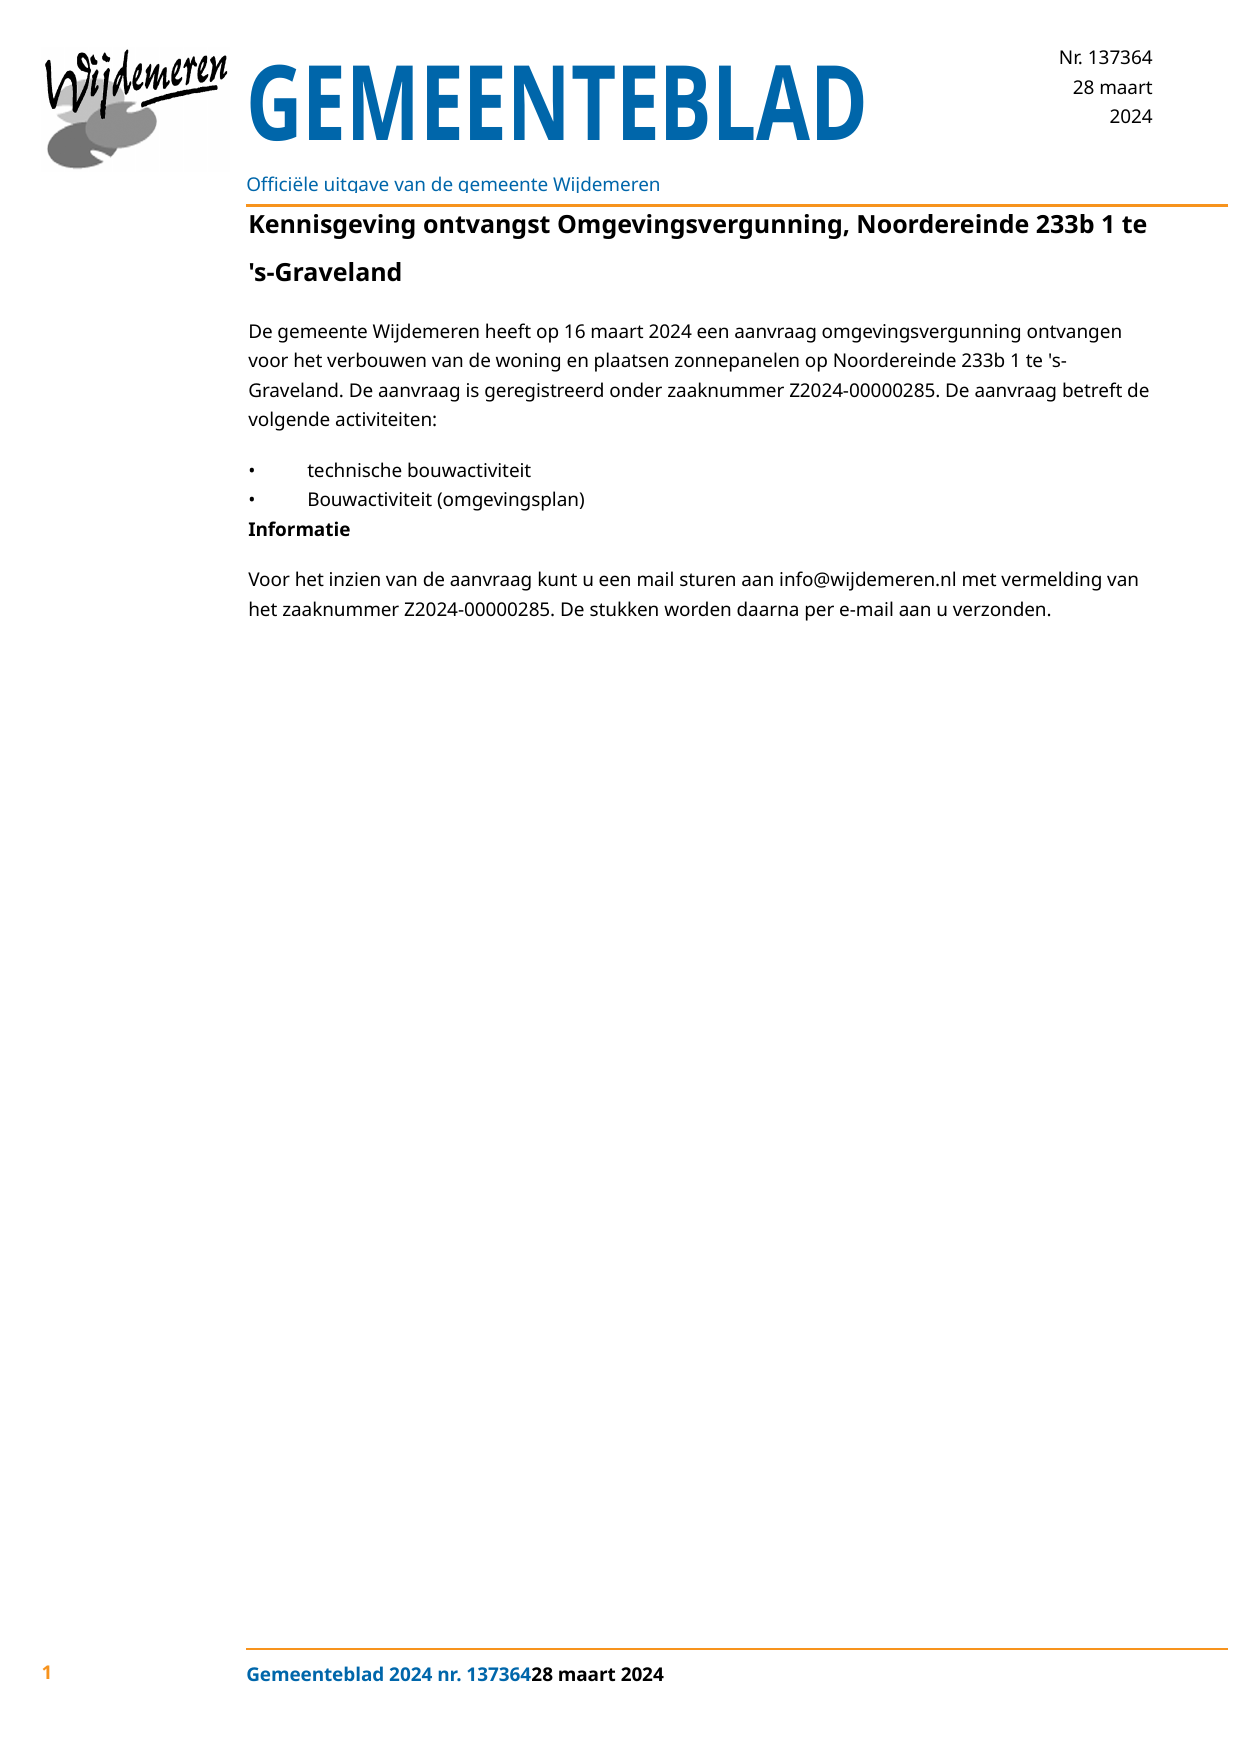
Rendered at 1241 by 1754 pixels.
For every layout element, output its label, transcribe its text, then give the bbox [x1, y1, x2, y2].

text Informatie [248, 516, 1152, 542]
text Voor het inzien van de aanvraag kunt u een mail sturen aan info@wijdemeren.nl met vermelding van het zaaknummer Z2024-00000285. De stukken worden daarna per e-mail aan u verzonden. [248, 567, 1152, 622]
list Bouwactiviteit (omgevingsplan) [248, 487, 1152, 512]
list technische bouwactiviteit [248, 457, 1152, 483]
text De gemeente Wijdemeren heeft op 16 maart 2024 een aanvraag omgevingsvergunning ontvangen voor het verbouwen van de woning en plaatsen zonnepanelen op Noordereinde 233b 1 te 's-Graveland. De aanvraag is geregistreerd onder zaaknummer Z2024-00000285. De aanvraag betreft de volgende activiteiten: [248, 318, 1152, 432]
text Kennisgeving ontvangst Omgevingsvergunning, Noordereinde 233b 1 te 's-Graveland [248, 207, 1152, 288]
picture [41, 47, 231, 172]
